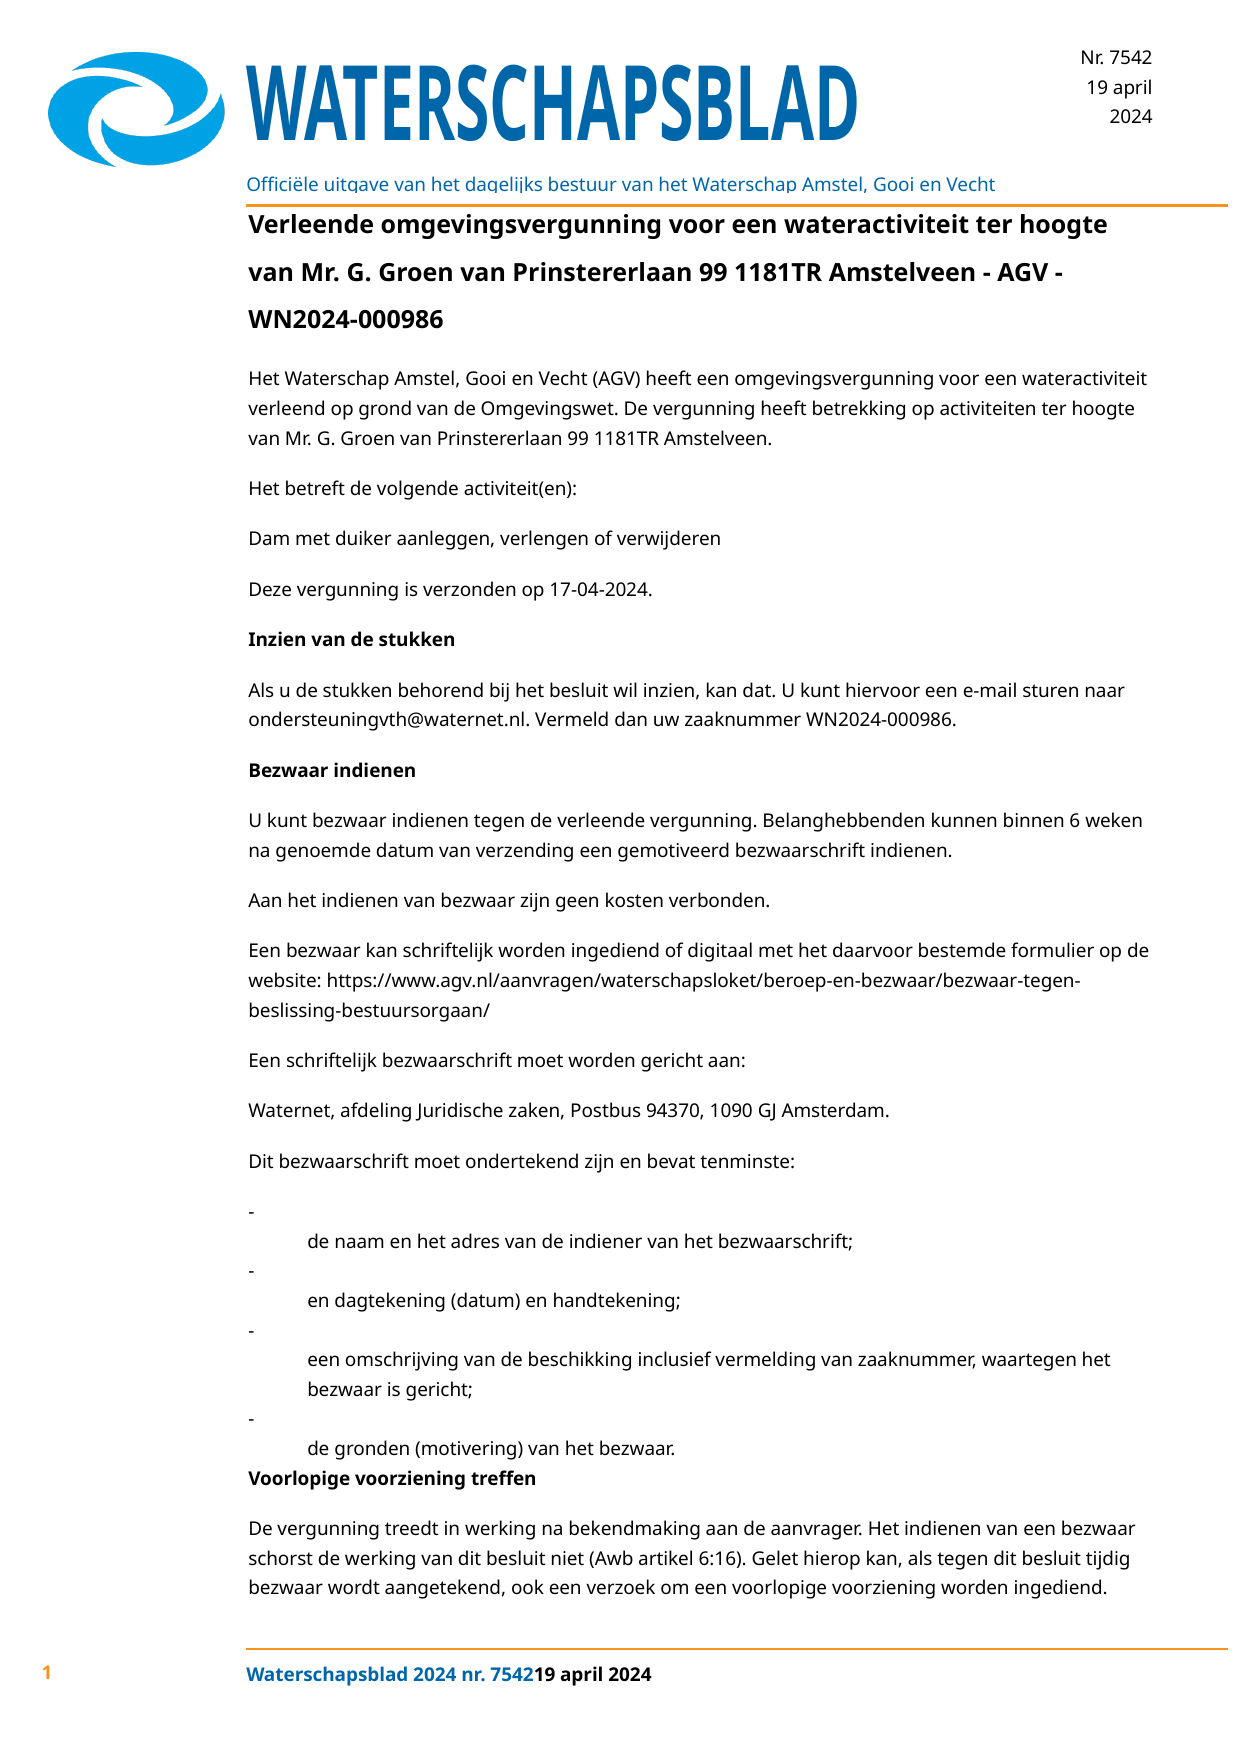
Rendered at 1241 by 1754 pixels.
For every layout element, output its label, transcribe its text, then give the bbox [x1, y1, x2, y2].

text Aan het indienen van bezwaar zijn geen kosten verbonden. [248, 887, 1152, 913]
text Een bezwaar kan schriftelijk worden ingediend of digitaal met het daarvoor bestemde formulier op de website: https://www.agv.nl/aanvragen/waterschapsloket/beroep-en-bezwaar/bezwaar-tegen-beslissing-bestuursorgaan/ [248, 938, 1152, 1022]
text Waternet, afdeling Juridische zaken, Postbus 94370, 1090 GJ Amsterdam. [248, 1098, 1152, 1123]
text De vergunning treedt in werking na bekendmaking aan de aanvrager. Het indienen van een bezwaar schorst de werking van dit besluit niet (Awb artikel 6:16). Gelet hierop kan, als tegen dit besluit tijdig bezwaar wordt aangetekend, ook een verzoek om een voorlopige voorziening worden ingediend. [248, 1515, 1152, 1600]
text Het betreft de volgende activiteit(en): [248, 475, 1152, 501]
text Een schriftelijk bezwaarschrift moet worden gericht aan: [248, 1047, 1152, 1073]
text Voorlopige voorziening treffen [248, 1465, 1152, 1490]
text Verleende omgevingsvergunning voor een wateractiviteit ter hoogte van Mr. G. Groen van Prinstererlaan 99 1181TR Amstelveen - AGV - WN2024-000986 [248, 207, 1152, 336]
text Bezwaar indienen [248, 757, 1152, 782]
list en dagtekening (datum) en handtekening; [248, 1287, 1152, 1313]
text Inzien van de stukken [248, 626, 1152, 652]
list de gronden (motivering) van het bezwaar. [248, 1435, 1152, 1461]
text Dit bezwaarschrift moet ondertekend zijn en bevat tenminste: [248, 1148, 1152, 1174]
text Als u de stukken behorend bij het besluit wil inzien, kan dat. U kunt hiervoor een e-mail sturen naar ondersteuningvth@waternet.nl. Vermeld dan uw zaaknummer WN2024-000986. [248, 677, 1152, 732]
picture [41, 47, 231, 172]
text Het Waterschap Amstel, Gooi en Vecht (AGV) heeft een omgevingsvergunning voor een wateractiviteit verleend op grond van de Omgevingswet. De vergunning heeft betrekking op activiteiten ter hoogte van Mr. G. Groen van Prinstererlaan 99 1181TR Amstelveen. [248, 366, 1152, 450]
text Dam met duiker aanleggen, verlengen of verwijderen [248, 526, 1152, 551]
text Deze vergunning is verzonden op 17-04-2024. [248, 576, 1152, 602]
list een omschrijving van de beschikking inclusief vermelding van zaaknummer, waartegen het bezwaar is gericht; [248, 1346, 1152, 1402]
list de naam en het adres van de indiener van het bezwaarschrift; [248, 1228, 1152, 1254]
text U kunt bezwaar indienen tegen de verleende vergunning. Belanghebbenden kunnen binnen 6 weken na genoemde datum van verzending een gemotiveerd bezwaarschrift indienen. [248, 807, 1152, 862]
